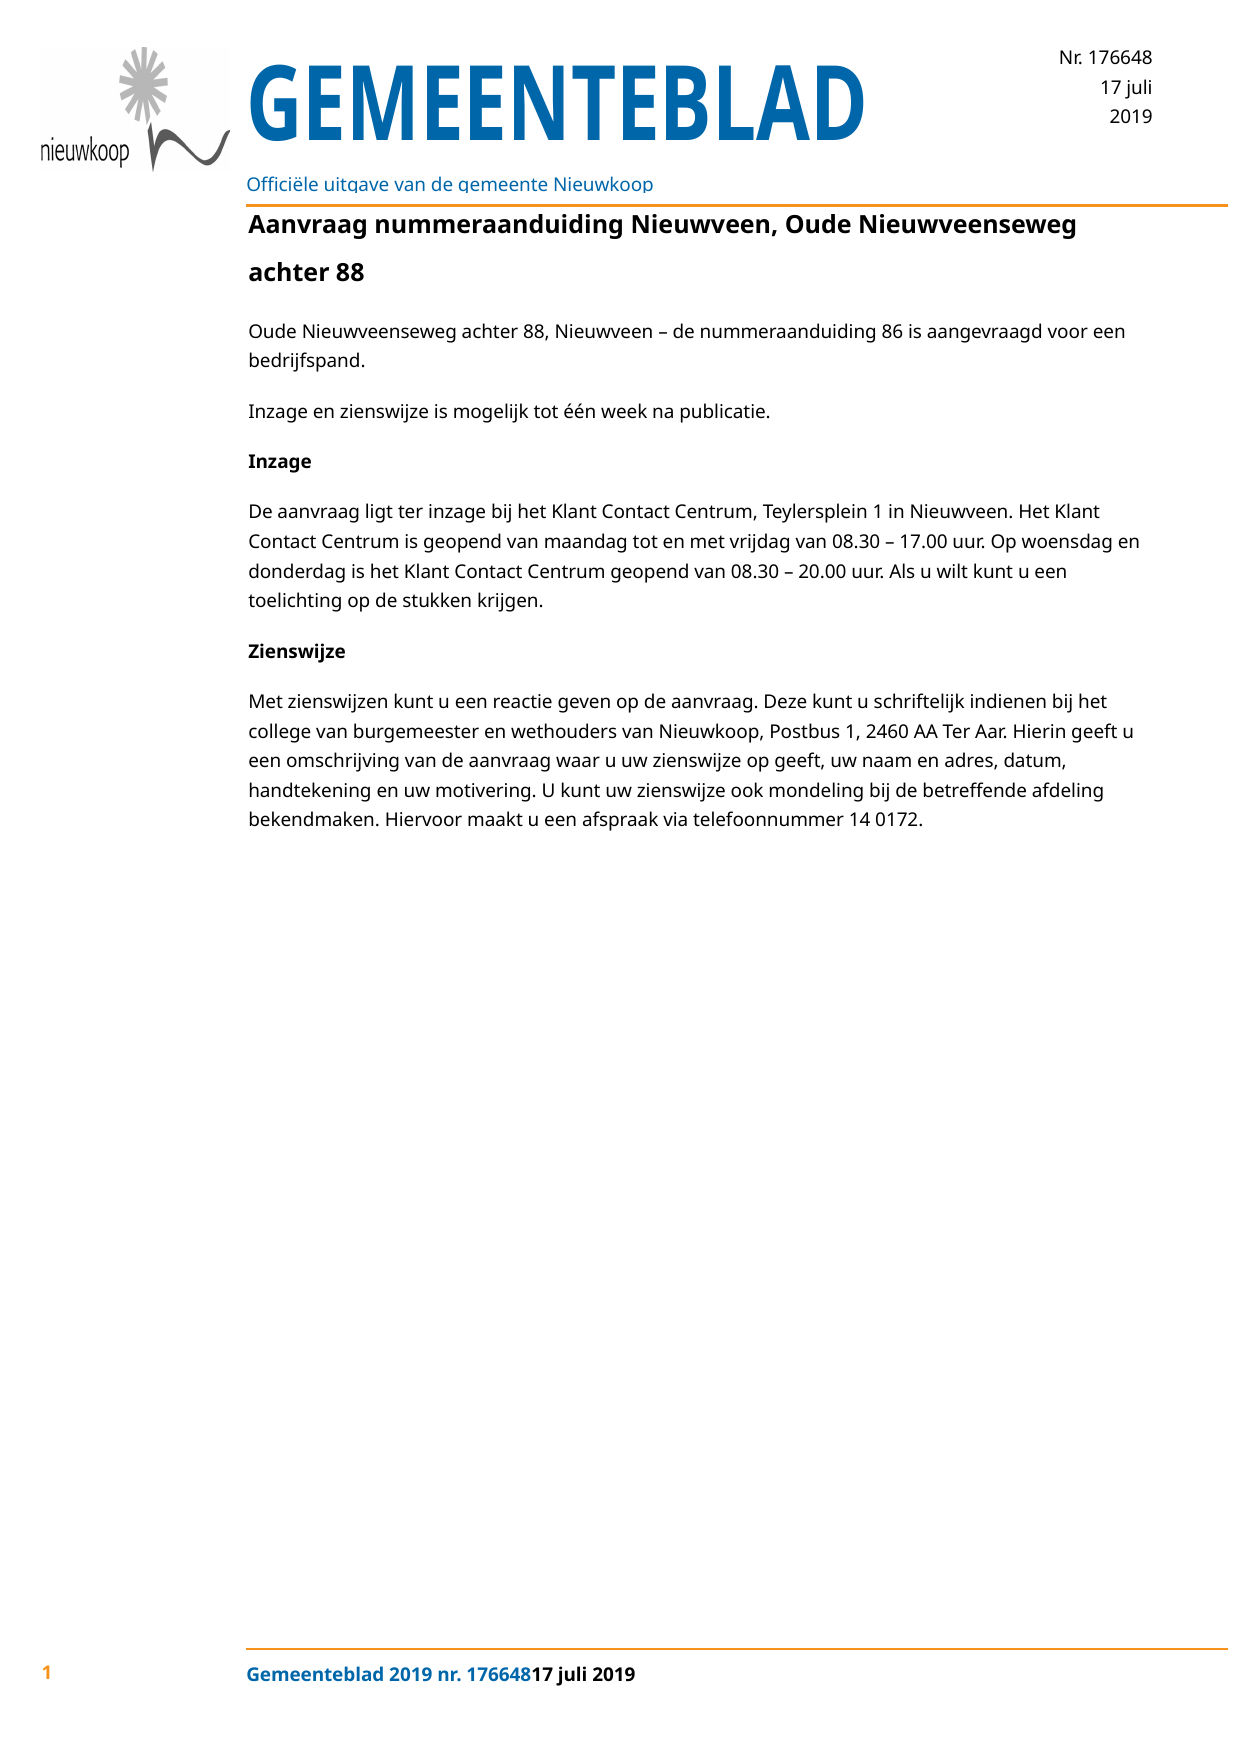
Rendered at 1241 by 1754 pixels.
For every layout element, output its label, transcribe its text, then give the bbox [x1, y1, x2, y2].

text Inzage en zienswijze is mogelijk tot één week na publicatie. [248, 398, 1152, 424]
text Met zienswijzen kunt u een reactie geven op de aanvraag. Deze kunt u schriftelijk indienen bij het college van burgemeester en wethouders van Nieuwkoop, Postbus 1, 2460 AA Ter Aar. Hierin geeft u een omschrijving van de aanvraag waar u uw zienswijze op geeft, uw naam en adres, datum, handtekening en uw motivering. U kunt uw zienswijze ook mondeling bij de betreffende afdeling bekendmaken. Hiervoor maakt u een afspraak via telefoonnummer 14 0172. [248, 688, 1152, 832]
text De aanvraag ligt ter inzage bij het Klant Contact Centrum, Teylersplein 1 in Nieuwveen. Het Klant Contact Centrum is geopend van maandag tot en met vrijdag van 08.30 – 17.00 uur. Op woensdag en donderdag is het Klant Contact Centrum geopend van 08.30 – 20.00 uur. Als u wilt kunt u een toelichting op de stukken krijgen. [248, 499, 1152, 613]
text Inzage [248, 448, 1152, 474]
text Aanvraag nummeraanduiding Nieuwveen, Oude Nieuwveenseweg achter 88 [248, 207, 1152, 288]
text Oude Nieuwveenseweg achter 88, Nieuwveen – de nummeraanduiding 86 is aangevraagd voor een bedrijfspand. [248, 318, 1152, 373]
picture [41, 47, 231, 172]
text Zienswijze [248, 638, 1152, 664]
